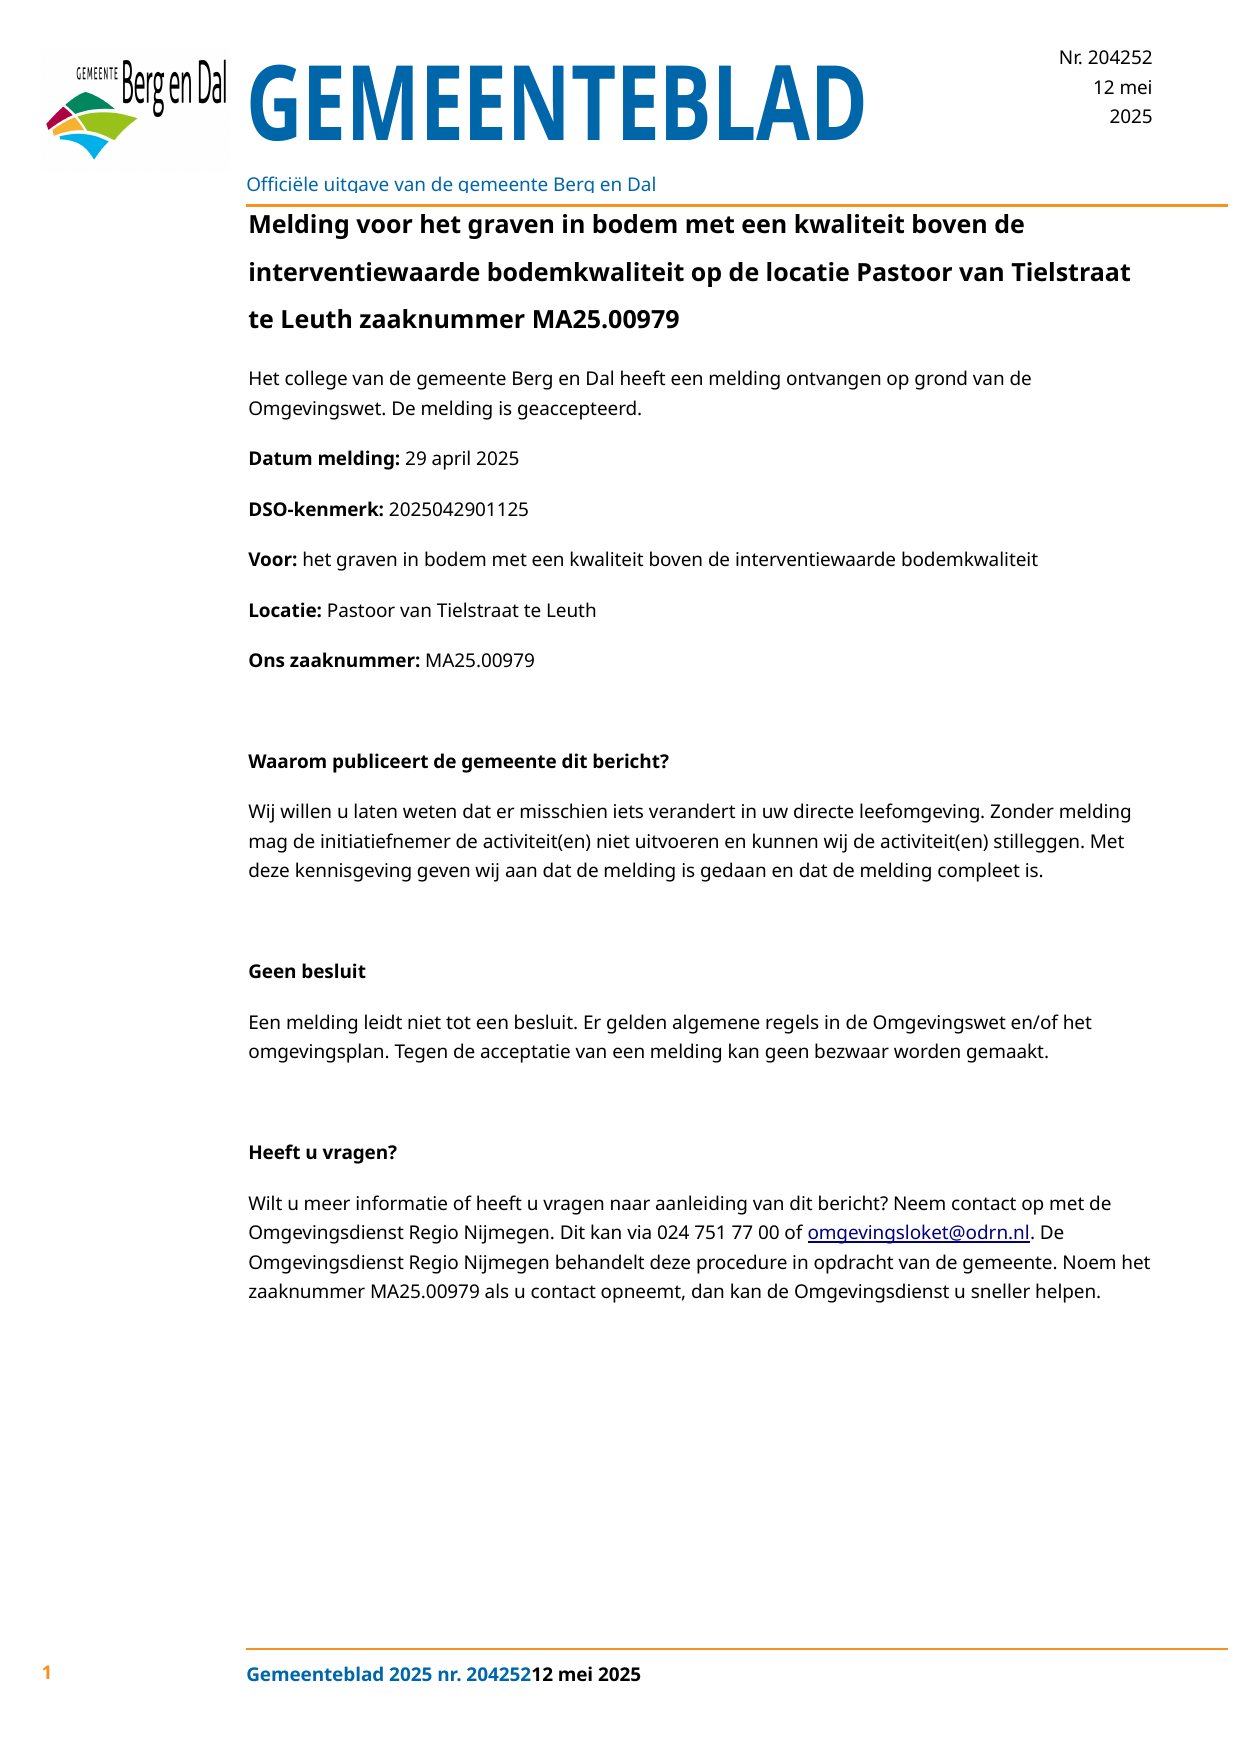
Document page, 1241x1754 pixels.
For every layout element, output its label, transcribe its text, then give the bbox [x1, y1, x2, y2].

text Een melding leidt niet tot een besluit. Er gelden algemene regels in de Omgevingswet en/of het omgevingsplan. Tegen de acceptatie van een melding kan geen bezwaar worden gemaakt. [248, 1009, 1152, 1064]
picture [41, 47, 231, 172]
text Locatie: Pastoor van Tielstraat te Leuth [248, 597, 1152, 622]
text DSO-kenmerk: 2025042901125 [248, 496, 1152, 522]
text Waarom publiceert de gemeente dit bericht? [248, 748, 1152, 774]
text Wij willen u laten weten dat er misschien iets verandert in uw directe leefomgeving. Zonder melding mag de initiatiefnemer de activiteit(en) niet uitvoeren en kunnen wij de activiteit(en) stilleggen. Met deze kennisgeving geven wij aan dat de melding is gedaan en dat de melding compleet is. [248, 798, 1152, 883]
text Geen besluit [248, 958, 1152, 984]
text Voor: het graven in bodem met een kwaliteit boven de interventiewaarde bodemkwaliteit [248, 546, 1152, 572]
text Melding voor het graven in bodem met een kwaliteit boven de interventiewaarde bodemkwaliteit op de locatie Pastoor van Tielstraat te Leuth zaaknummer MA25.00979 [248, 207, 1152, 336]
text Wilt u meer informatie of heeft u vragen naar aanleiding van dit bericht? Neem contact op met de Omgevingsdienst Regio Nijmegen. Dit kan via 024 751 77 00 of omgevingsloket@odrn.nl. De Omgevingsdienst Regio Nijmegen behandelt deze procedure in opdracht van de gemeente. Noem het zaaknummer MA25.00979 als u contact opneemt, dan kan de Omgevingsdienst u sneller helpen. [248, 1190, 1152, 1304]
text Heeft u vragen? [248, 1139, 1152, 1165]
text Het college van de gemeente Berg en Dal heeft een melding ontvangen op grond van de Omgevingswet. De melding is geaccepteerd. [248, 366, 1152, 421]
text Datum melding: 29 april 2025 [248, 446, 1152, 471]
text Ons zaaknummer: MA25.00979 [248, 647, 1152, 673]
